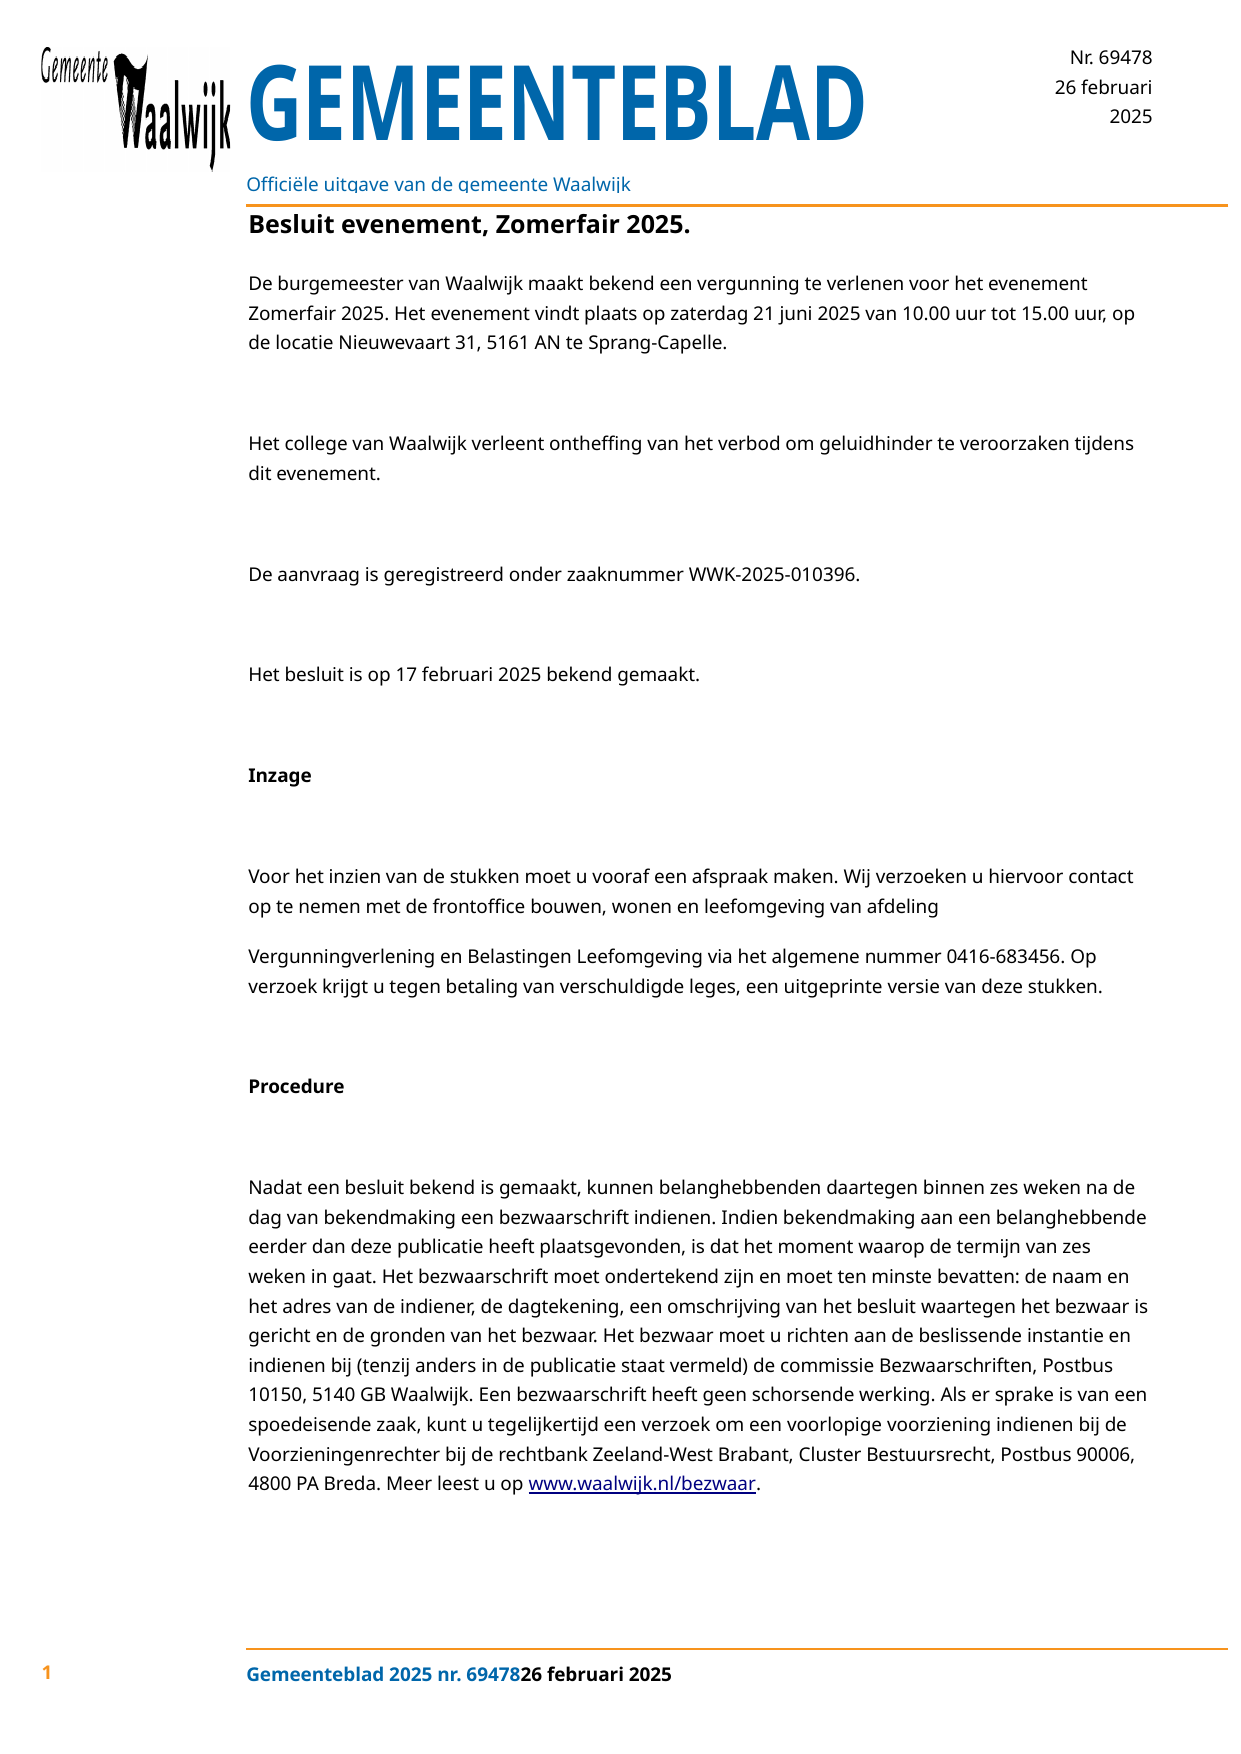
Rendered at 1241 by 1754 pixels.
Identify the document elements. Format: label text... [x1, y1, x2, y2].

text Vergunningverlening en Belastingen Leefomgeving via het algemene nummer 0416-683456. Op verzoek krijgt u tegen betaling van verschuldigde leges, een uitgeprinte versie van deze stukken. [248, 943, 1152, 998]
text Besluit evenement, Zomerfair 2025. [248, 207, 1152, 241]
text Voor het inzien van de stukken moet u vooraf een afspraak maken. Wij verzoeken u hiervoor contact op te nemen met de frontoffice bouwen, wonen en leefomgeving van afdeling [248, 863, 1152, 918]
text Het college van Waalwijk verleent ontheffing van het verbod om geluidhinder te veroorzaken tijdens dit evenement. [248, 430, 1152, 486]
text De burgemeester van Waalwijk maakt bekend een vergunning te verlenen voor het evenement Zomerfair 2025. Het evenement vindt plaats op zaterdag 21 juni 2025 van 10.00 uur tot 15.00 uur, op de locatie Nieuwevaart 31, 5161 AN te Sprang-Capelle. [248, 270, 1152, 355]
text Nadat een besluit bekend is gemaakt, kunnen belanghebbenden daartegen binnen zes weken na de dag van bekendmaking een bezwaarschrift indienen. Indien bekendmaking aan een belanghebbende eerder dan deze publicatie heeft plaatsgevonden, is dat het moment waarop de termijn van zes weken in gaat. Het bezwaarschrift moet ondertekend zijn en moet ten minste bevatten: de naam en het adres van de indiener, de dagtekening, een omschrijving van het besluit waartegen het bezwaar is gericht en de gronden van het bezwaar. Het bezwaar moet u richten aan de beslissende instantie en indienen bij (tenzij anders in de publicatie staat vermeld) de commissie Bezwaarschriften, Postbus 10150, 5140 GB Waalwijk. Een bezwaarschrift heeft geen schorsende werking. Als er sprake is van een spoedeisende zaak, kunt u tegelijkertijd een verzoek om een voorlopige voorziening indienen bij de Voorzieningenrechter bij de rechtbank Zeeland-West Brabant, Cluster Bestuursrecht, Postbus 90006, 4800 PA Breda. Meer leest u op www.waalwijk.nl/bezwaar. [248, 1174, 1152, 1496]
picture [41, 47, 231, 172]
text De aanvraag is geregistreerd onder zaaknummer WWK-2025-010396. [248, 561, 1152, 586]
text Het besluit is op 17 februari 2025 bekend gemaakt. [248, 662, 1152, 687]
text Inzage [248, 762, 1152, 788]
text Procedure [248, 1074, 1152, 1099]
